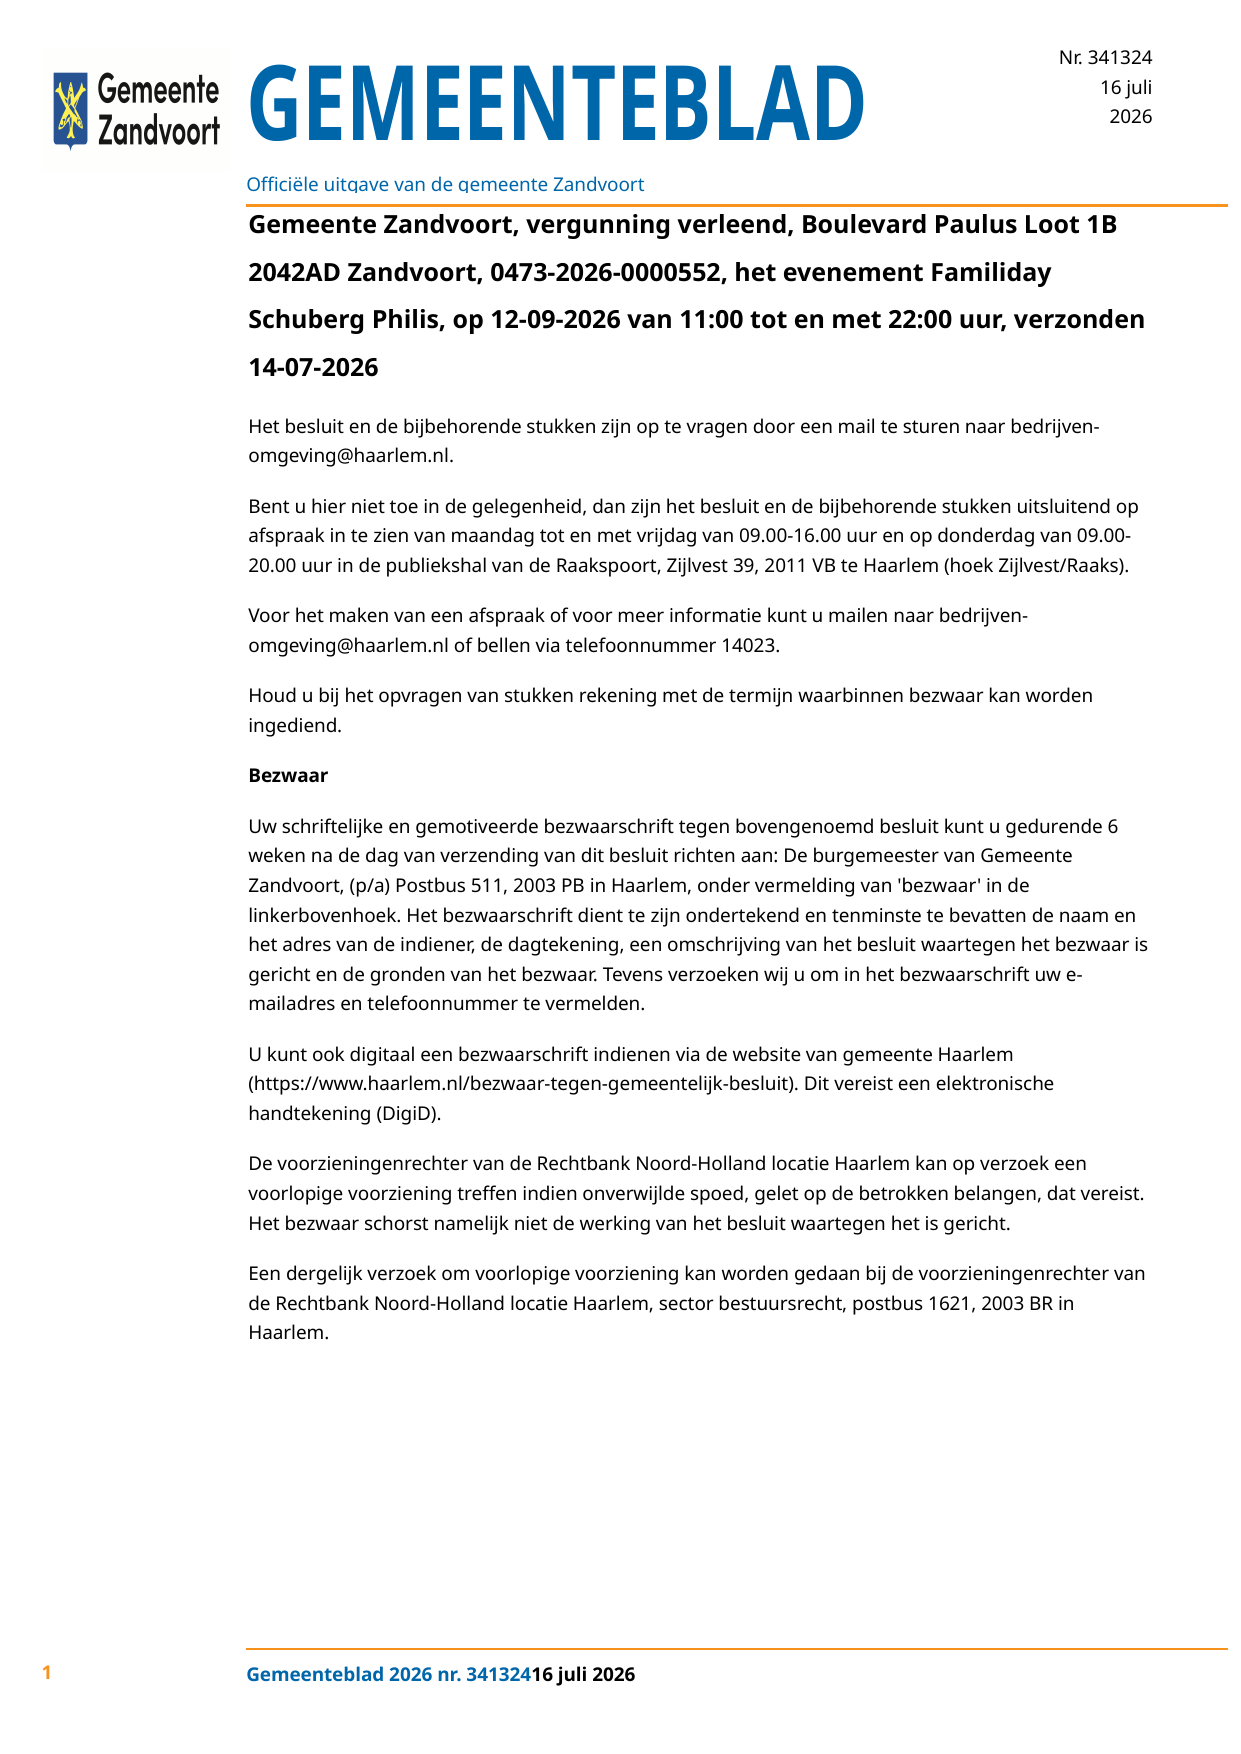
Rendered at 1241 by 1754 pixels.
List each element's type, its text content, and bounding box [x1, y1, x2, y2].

text Gemeente Zandvoort, vergunning verleend, Boulevard Paulus Loot 1B 2042AD Zandvoort, 0473-2026-0000552, het evenement Familiday Schuberg Philis, op 12-09-2026 van 11:00 tot en met 22:00 uur, verzonden 14-07-2026 [248, 207, 1152, 384]
text U kunt ook digitaal een bezwaarschrift indienen via de website van gemeente Haarlem (https://www.haarlem.nl/bezwaar-tegen-gemeentelijk-besluit). Dit vereist een elektronische handtekening (DigiD). [248, 1041, 1152, 1126]
picture [41, 47, 231, 172]
text Bezwaar [248, 763, 1152, 788]
text Houd u bij het opvragen van stukken rekening met de termijn waarbinnen bezwaar kan worden ingediend. [248, 683, 1152, 738]
text Het besluit en de bijbehorende stukken zijn op te vragen door een mail te sturen naar bedrijven-omgeving@haarlem.nl. [248, 413, 1152, 468]
text Bent u hier niet toe in de gelegenheid, dan zijn het besluit en de bijbehorende stukken uitsluitend op afspraak in te zien van maandag tot en met vrijdag van 09.00-16.00 uur en op donderdag van 09.00-20.00 uur in de publiekshal van de Raakspoort, Zijlvest 39, 2011 VB te Haarlem (hoek Zijlvest/Raaks). [248, 493, 1152, 578]
text Uw schriftelijke en gemotiveerde bezwaarschrift tegen bovengenoemd besluit kunt u gedurende 6 weken na de dag van verzending van dit besluit richten aan: De burgemeester van Gemeente Zandvoort, (p/a) Postbus 511, 2003 PB in Haarlem, onder vermelding van 'bezwaar' in de linkerbovenhoek. Het bezwaarschrift dient te zijn ondertekend en tenminste te bevatten de naam en het adres van de indiener, de dagtekening, een omschrijving van het besluit waartegen het bezwaar is gericht en de gronden van het bezwaar. Tevens verzoeken wij u om in het bezwaarschrift uw e-mailadres en telefoonnummer te vermelden. [248, 813, 1152, 1016]
text Een dergelijk verzoek om voorlopige voorziening kan worden gedaan bij de voorzieningenrechter van de Rechtbank Noord-Holland locatie Haarlem, sector bestuursrecht, postbus 1621, 2003 BR in Haarlem. [248, 1260, 1152, 1345]
text Voor het maken van een afspraak of voor meer informatie kunt u mailen naar bedrijven-omgeving@haarlem.nl of bellen via telefoonnummer 14023. [248, 603, 1152, 658]
text De voorzieningenrechter van de Rechtbank Noord-Holland locatie Haarlem kan op verzoek een voorlopige voorziening treffen indien onverwijlde spoed, gelet op de betrokken belangen, dat vereist. Het bezwaar schorst namelijk niet de werking van het besluit waartegen het is gericht. [248, 1151, 1152, 1236]
